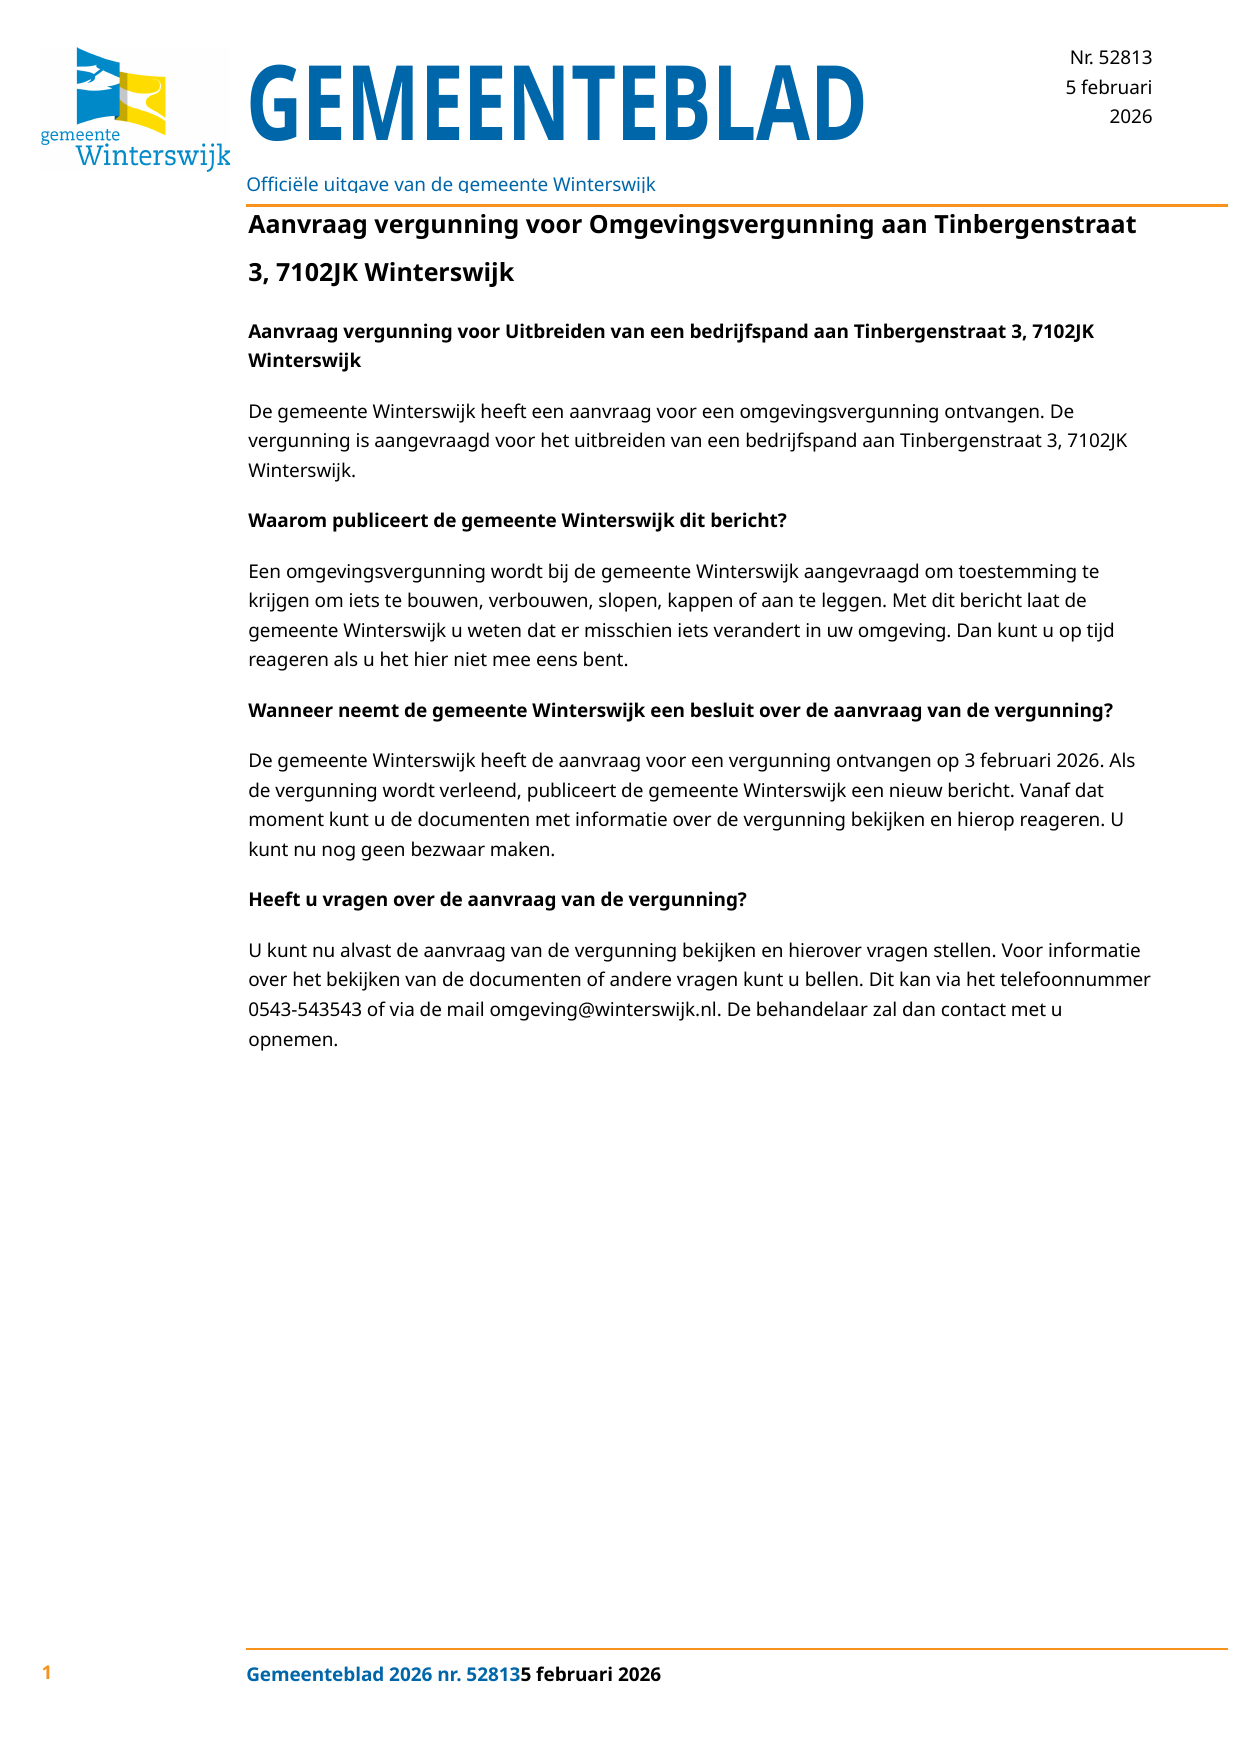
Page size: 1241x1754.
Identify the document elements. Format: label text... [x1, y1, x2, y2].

text Wanneer neemt de gemeente Winterswijk een besluit over de aanvraag van de vergunning? [248, 697, 1152, 723]
picture [41, 47, 231, 172]
text Waarom publiceert de gemeente Winterswijk dit bericht? [248, 507, 1152, 533]
text Een omgevingsvergunning wordt bij de gemeente Winterswijk aangevraagd om toestemming te krijgen om iets te bouwen, verbouwen, slopen, kappen of aan te leggen. Met dit bericht laat de gemeente Winterswijk u weten dat er misschien iets verandert in uw omgeving. Dan kunt u op tijd reageren als u het hier niet mee eens bent. [248, 558, 1152, 672]
picture [225, 153, 231, 162]
text Aanvraag vergunning voor Uitbreiden van een bedrijfspand aan Tinbergenstraat 3, 7102JK Winterswijk [248, 318, 1152, 373]
text De gemeente Winterswijk heeft de aanvraag voor een vergunning ontvangen op 3 februari 2026. Als de vergunning wordt verleend, publiceert de gemeente Winterswijk een nieuw bericht. Vanaf dat moment kunt u de documenten met informatie over de vergunning bekijken en hierop reageren. U kunt nu nog geen bezwaar maken. [248, 747, 1152, 862]
text Heeft u vragen over de aanvraag van de vergunning? [248, 887, 1152, 912]
text U kunt nu alvast de aanvraag van de vergunning bekijken en hierover vragen stellen. Voor informatie over het bekijken van de documenten of andere vragen kunt u bellen. Dit kan via het telefoonnummer 0543-543543 of via de mail omgeving@winterswijk.nl. De behandelaar zal dan contact met u opnemen. [248, 937, 1152, 1052]
text Aanvraag vergunning voor Omgevingsvergunning aan Tinbergenstraat 3, 7102JK Winterswijk [248, 207, 1152, 288]
text De gemeente Winterswijk heeft een aanvraag voor een omgevingsvergunning ontvangen. De vergunning is aangevraagd voor het uitbreiden van een bedrijfspand aan Tinbergenstraat 3, 7102JK Winterswijk. [248, 398, 1152, 483]
